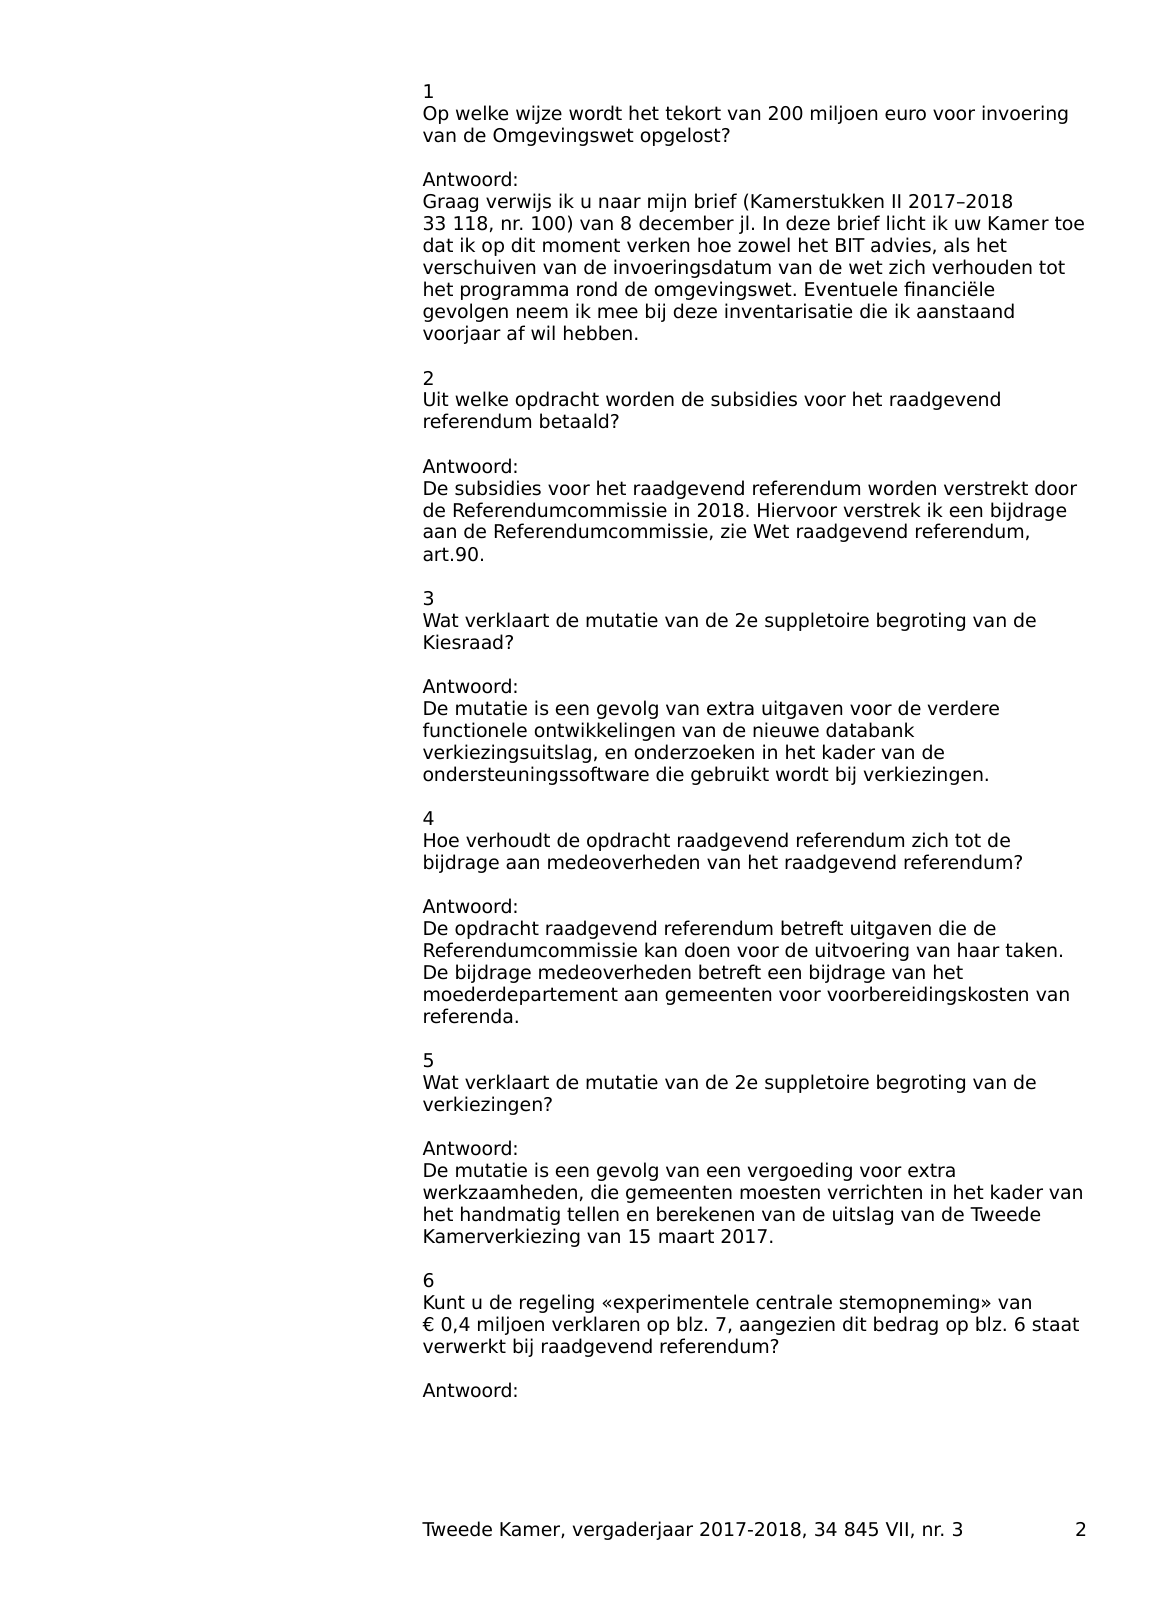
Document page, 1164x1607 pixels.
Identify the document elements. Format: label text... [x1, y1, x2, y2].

text De mutatie is een gevolg van een vergoeding voor extra werkzaamheden, die gemeenten moesten verrichten in het kader van het handmatig tellen en berekenen van de uitslag van de Tweede Kamerverkiezing van 15 maart 2017. [422, 1160, 1087, 1248]
text De subsidies voor het raadgevend referendum worden verstrekt door de Referendumcommissie in 2018. Hiervoor verstrek ik een bijdrage aan de Referendumcommissie, zie Wet raadgevend referendum, art.90. [422, 477, 1087, 565]
text De opdracht raadgevend referendum betreft uitgaven die de Referendumcommissie kan doen voor de uitvoering van haar taken. De bijdrage medeoverheden betreft een bijdrage van het moederdepartement aan gemeenten voor voorbereidingskosten van referenda. [422, 918, 1087, 1028]
text Antwoord: [422, 1138, 1087, 1160]
text Wat verklaart de mutatie van de 2e suppletoire begroting van de Kiesraad? [422, 609, 1087, 653]
text 3 [422, 588, 1087, 609]
text Antwoord: [422, 169, 1087, 191]
text 5 [422, 1050, 1087, 1072]
text Kunt u de regeling «experimentele centrale stemopneming» van € 0,4 miljoen verklaren op blz. 7, aangezien dit bedrag op blz. 6 staat verwerkt bij raadgevend referendum? [422, 1292, 1087, 1358]
text Wat verklaart de mutatie van de 2e suppletoire begroting van de verkiezingen? [422, 1072, 1087, 1116]
text 1 [422, 81, 1087, 103]
text Antwoord: [422, 456, 1087, 477]
text Graag verwijs ik u naar mijn brief (Kamerstukken II 2017–2018 33 118, nr. 100) van 8 december jl. In deze brief licht ik uw Kamer toe dat ik op dit moment verken hoe zowel het BIT advies, als het verschuiven van de invoeringsdatum van de wet zich verhouden tot het programma rond de omgevingswet. Eventuele financiële gevolgen neem ik mee bij deze inventarisatie die ik aanstaand voorjaar af wil hebben. [422, 191, 1087, 345]
text Antwoord: [422, 1380, 1087, 1402]
text Antwoord: [422, 676, 1087, 698]
text De mutatie is een gevolg van extra uitgaven voor de verdere functionele ontwikkelingen van de nieuwe databank verkiezingsuitslag, en onderzoeken in het kader van de ondersteuningssoftware die gebruikt wordt bij verkiezingen. [422, 698, 1087, 786]
text Uit welke opdracht worden de subsidies voor het raadgevend referendum betaald? [422, 389, 1087, 433]
text Antwoord: [422, 896, 1087, 918]
text Hoe verhoudt de opdracht raadgevend referendum zich tot de bijdrage aan medeoverheden van het raadgevend referendum? [422, 830, 1087, 874]
text 4 [422, 808, 1087, 830]
text Op welke wijze wordt het tekort van 200 miljoen euro voor invoering van de Omgevingswet opgelost? [422, 103, 1087, 147]
text 2 [422, 367, 1087, 389]
text 6 [422, 1270, 1087, 1292]
